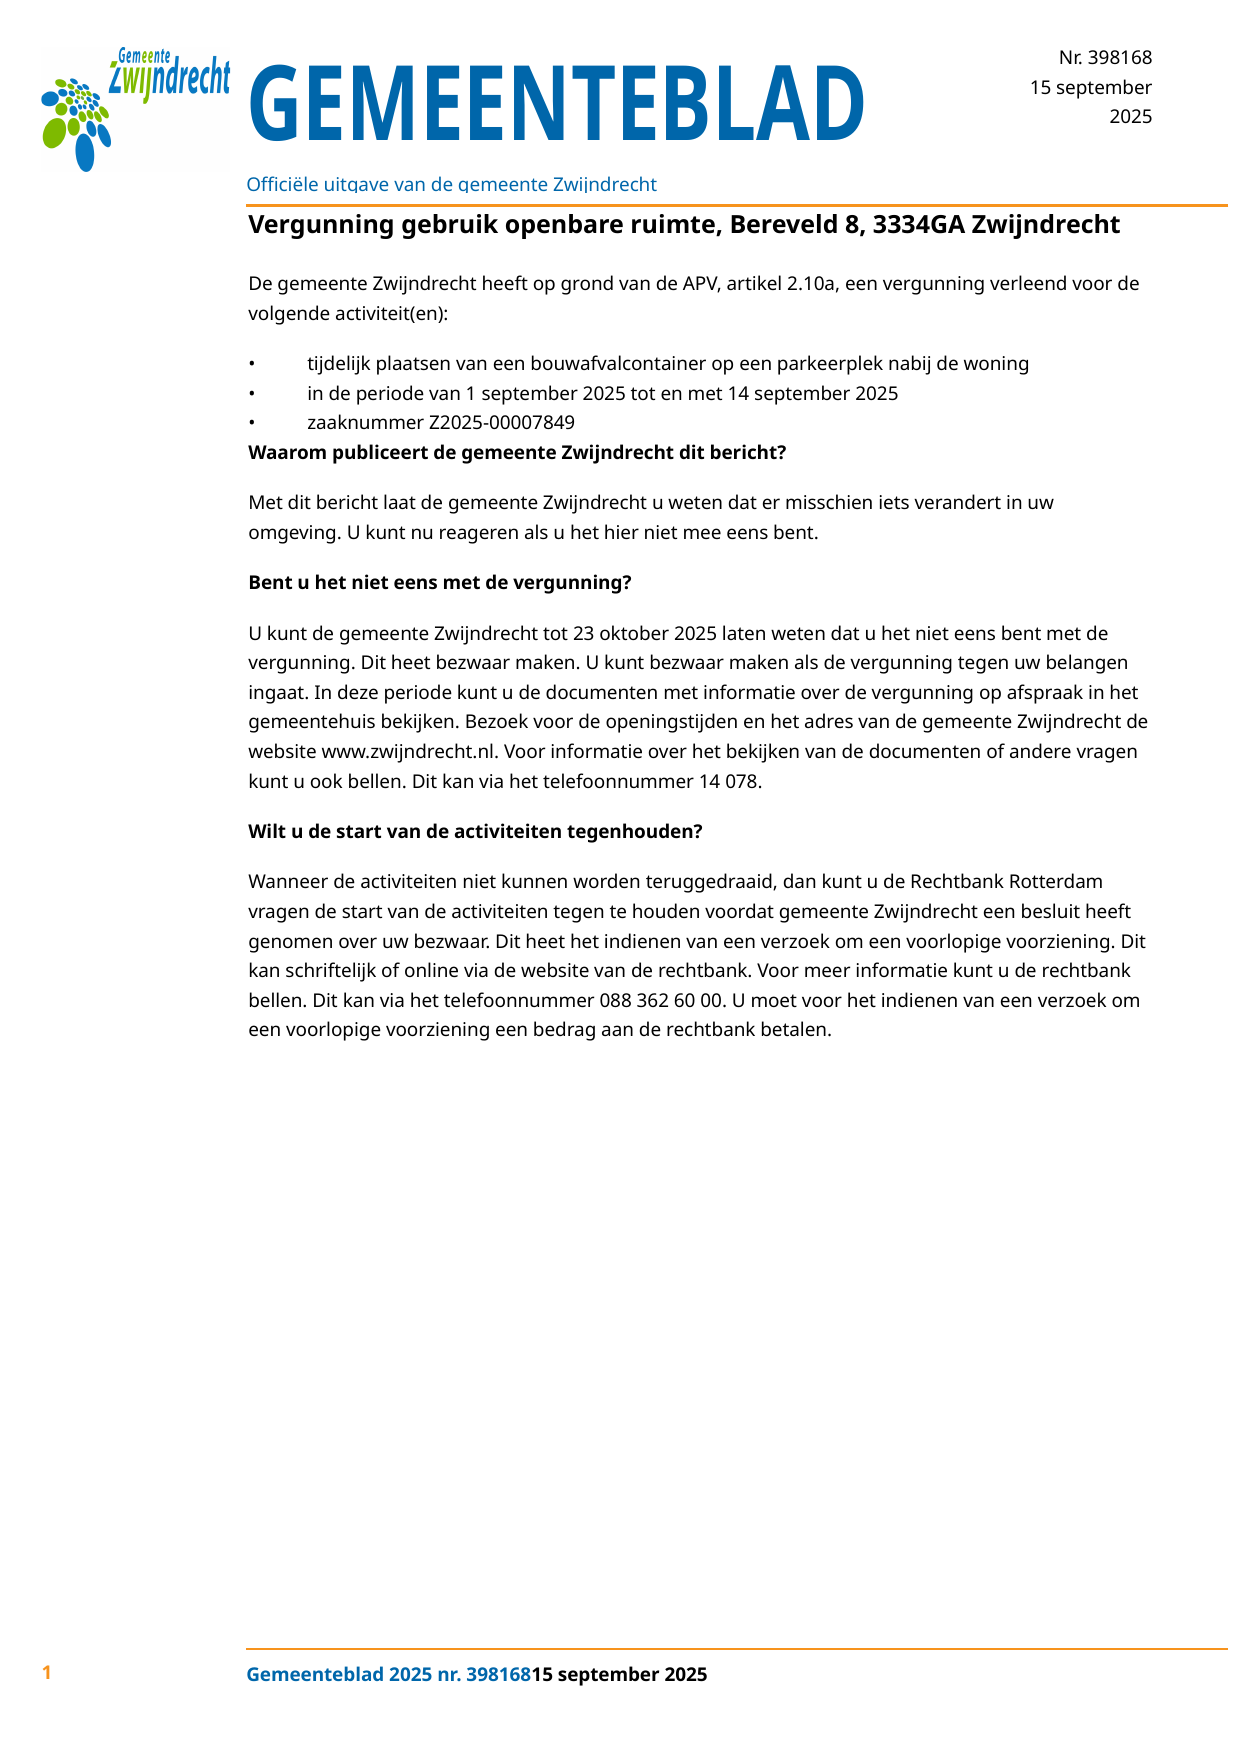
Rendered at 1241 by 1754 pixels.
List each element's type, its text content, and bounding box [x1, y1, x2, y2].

text Waarom publiceert de gemeente Zwijndrecht dit bericht? [248, 439, 1152, 465]
text Met dit bericht laat de gemeente Zwijndrecht u weten dat er misschien iets verandert in uw omgeving. U kunt nu reageren als u het hier niet mee eens bent. [248, 489, 1152, 545]
text Wilt u de start van de activiteiten tegenhouden? [248, 818, 1152, 844]
text U kunt de gemeente Zwijndrecht tot 23 oktober 2025 laten weten dat u het niet eens bent met de vergunning. Dit heet bezwaar maken. U kunt bezwaar maken als de vergunning tegen uw belangen ingaat. In deze periode kunt u de documenten met informatie over de vergunning op afspraak in het gemeentehuis bekijken. Bezoek voor de openingstijden en het adres van de gemeente Zwijndrecht de website www.zwijndrecht.nl. Voor informatie over het bekijken van de documenten of andere vragen kunt u ook bellen. Dit kan via het telefoonnummer 14 078. [248, 620, 1152, 793]
picture [41, 47, 231, 172]
text De gemeente Zwijndrecht heeft op grond van de APV, artikel 2.10a, een vergunning verleend voor de volgende activiteit(en): [248, 270, 1152, 326]
text Vergunning gebruik openbare ruimte, Bereveld 8, 3334GA Zwijndrecht [248, 207, 1152, 241]
text Wanneer de activiteiten niet kunnen worden teruggedraaid, dan kunt u de Rechtbank Rotterdam vragen de start van de activiteiten tegen te houden voordat gemeente Zwijndrecht een besluit heeft genomen over uw bezwaar. Dit heet het indienen van een verzoek om een voorlopige voorziening. Dit kan schriftelijk of online via de website van de rechtbank. Voor meer informatie kunt u de rechtbank bellen. Dit kan via het telefoonnummer 088 362 60 00. U moet voor het indienen van een verzoek om een voorlopige voorziening een bedrag aan de rechtbank betalen. [248, 869, 1152, 1042]
list tijdelijk plaatsen van een bouwafvalcontainer op een parkeerplek nabij de woning [248, 350, 1152, 376]
list zaaknummer Z2025-00007849 [248, 409, 1152, 435]
list in de periode van 1 september 2025 tot en met 14 september 2025 [248, 380, 1152, 406]
text Bent u het niet eens met de vergunning? [248, 569, 1152, 595]
